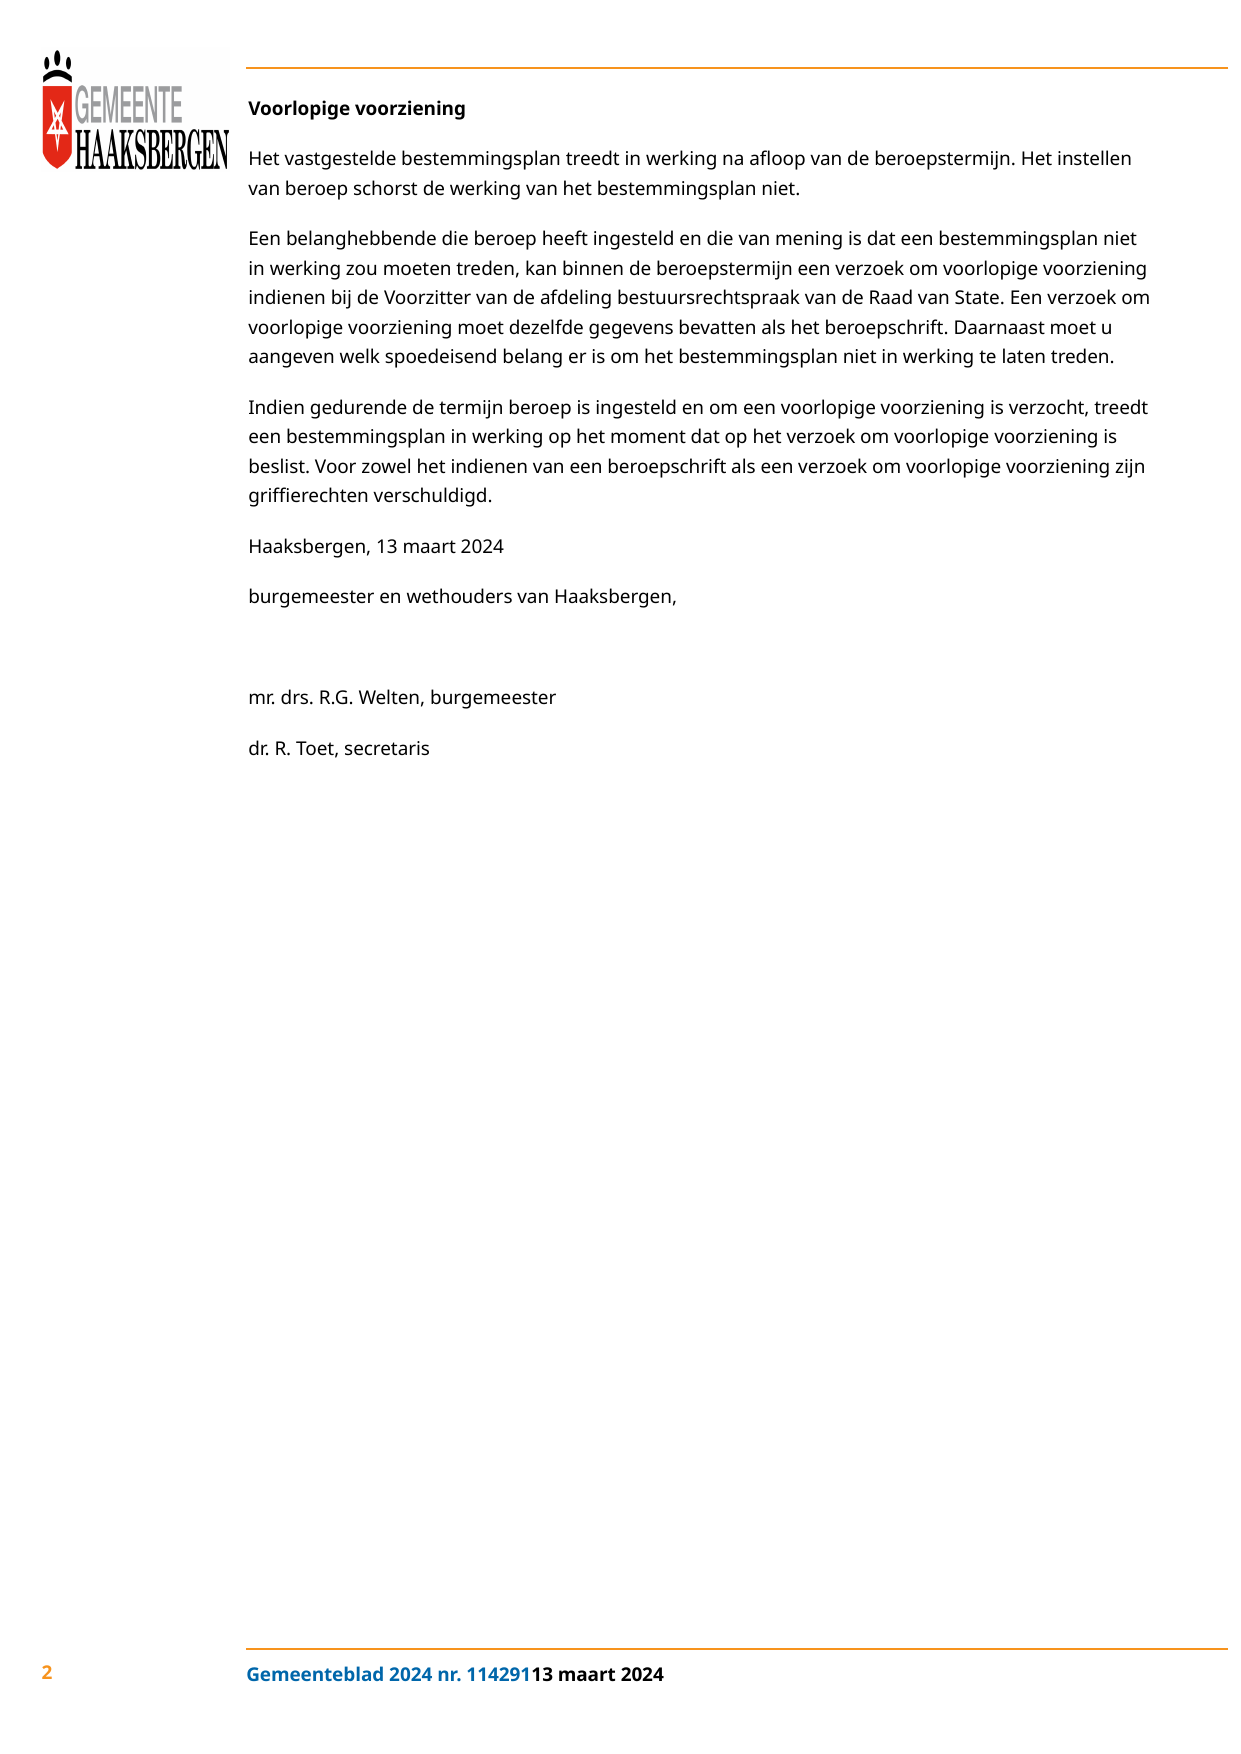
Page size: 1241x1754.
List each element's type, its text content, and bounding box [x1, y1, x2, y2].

text mr. drs. R.G. Welten, burgemeester [248, 684, 1152, 710]
text Het vastgestelde bestemmingsplan treedt in werking na afloop van de beroepstermijn. Het instellen van beroep schorst de werking van het bestemmingsplan niet. [248, 145, 1152, 201]
text burgemeester en wethouders van Haaksbergen, [248, 583, 1152, 609]
text Een belanghebbende die beroep heeft ingesteld en die van mening is dat een bestemmingsplan niet in werking zou moeten treden, kan binnen de beroepstermijn een verzoek om voorlopige voorziening indienen bij de Voorzitter van de afdeling bestuursrechtspraak van de Raad van State. Een verzoek om voorlopige voorziening moet dezelfde gegevens bevatten als het beroepschrift. Daarnaast moet u aangeven welk spoedeisend belang er is om het bestemmingsplan niet in werking te laten treden. [248, 225, 1152, 369]
text Haaksbergen, 13 maart 2024 [248, 533, 1152, 559]
text Indien gedurende de termijn beroep is ingesteld en om een voorlopige voorziening is verzocht, treedt een bestemmingsplan in werking op het moment dat op het verzoek om voorlopige voorziening is beslist. Voor zowel het indienen van een beroepschrift als een verzoek om voorlopige voorziening zijn griffierechten verschuldigd. [248, 394, 1152, 508]
picture [41, 47, 231, 172]
text dr. R. Toet, secretaris [248, 735, 1152, 761]
text Voorlopige voorziening [248, 95, 1152, 121]
